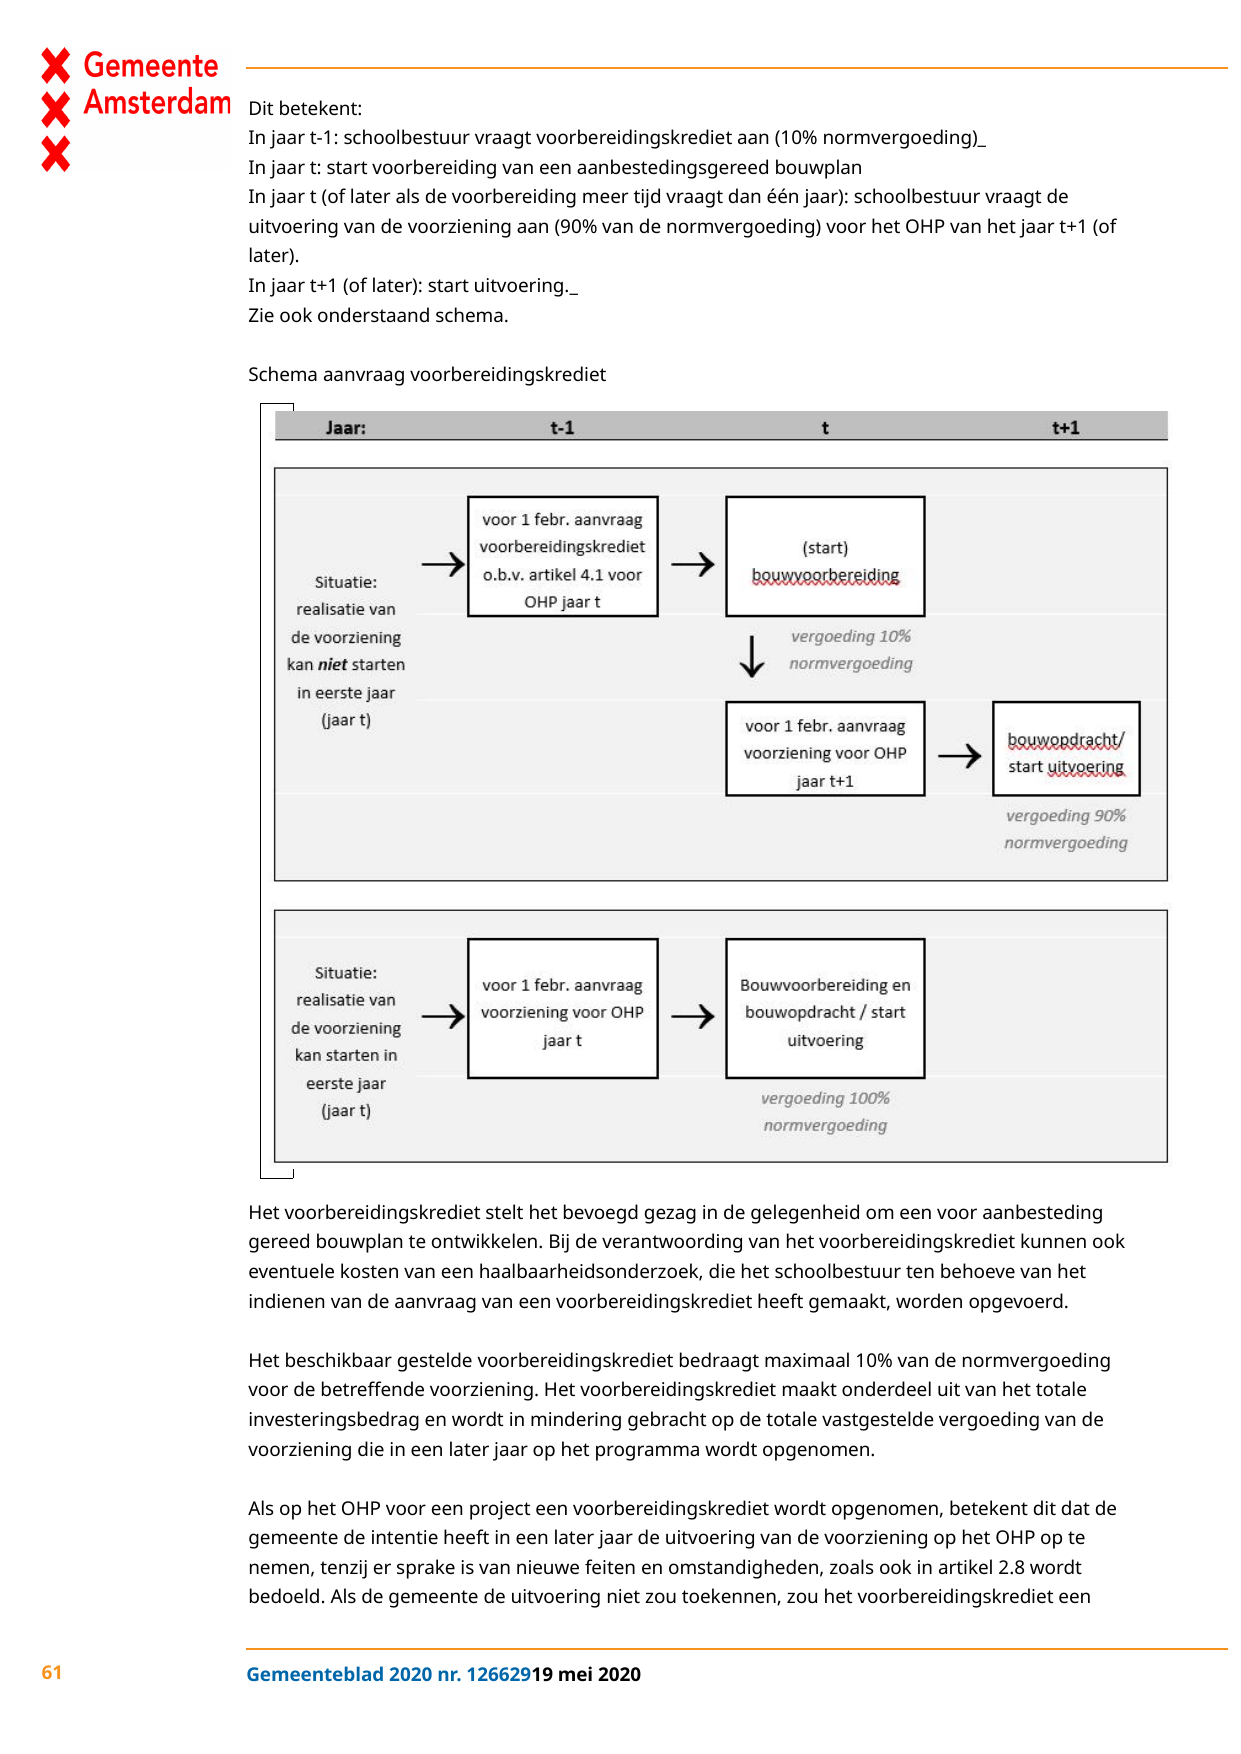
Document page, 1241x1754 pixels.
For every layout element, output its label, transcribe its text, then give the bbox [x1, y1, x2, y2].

text In jaar t+1 (of later): start uitvoering._ [248, 272, 1152, 298]
text In jaar t-1: schoolbestuur vraagt voorbereidingskrediet aan (10% normvergoeding)_ [248, 124, 1152, 150]
picture [268, 411, 1173, 1169]
picture [41, 47, 231, 172]
text In jaar t (of later als de voorbereiding meer tijd vraagt dan één jaar): schoolbestuur vraagt de uitvoering van de voorziening aan (90% van de normvergoeding) voor het OHP van het jaar t+1 (of later). [248, 183, 1152, 268]
text Dit betekent: [248, 95, 1152, 121]
text Het beschikbaar gestelde voorbereidingskrediet bedraagt maximaal 10% van de normvergoeding voor de betreffende voorziening. Het voorbereidingskrediet maakt onderdeel uit van het totale investeringsbedrag en wordt in mindering gebracht op de totale vastgestelde vergoeding van de voorziening die in een later jaar op het programma wordt opgenomen. [248, 1347, 1152, 1462]
text Het voorbereidingskrediet stelt het bevoegd gezag in de gelegenheid om een voor aanbesteding gereed bouwplan te ontwikkelen. Bij de verantwoording van het voorbereidingskrediet kunnen ook eventuele kosten van een haalbaarheidsonderzoek, die het schoolbestuur ten behoeve van het indienen van de aanvraag van een voorbereidingskrediet heeft gemaakt, worden opgevoerd. [248, 1199, 1152, 1314]
text In jaar t: start voorbereiding van een aanbestedingsgereed bouwplan [248, 154, 1152, 180]
text Zie ook onderstaand schema. [248, 302, 1152, 328]
text Als op het OHP voor een project een voorbereidingskrediet wordt opgenomen, betekent dit dat de gemeente de intentie heeft in een later jaar de uitvoering van de voorziening op het OHP op te nemen, tenzij er sprake is van nieuwe feiten en omstandigheden, zoals ook in artikel 2.8 wordt bedoeld. Als de gemeente de uitvoering niet zou toekennen, zou het voorbereidingskrediet een [248, 1495, 1152, 1609]
text Schema aanvraag voorbereidingskrediet [248, 361, 1152, 387]
